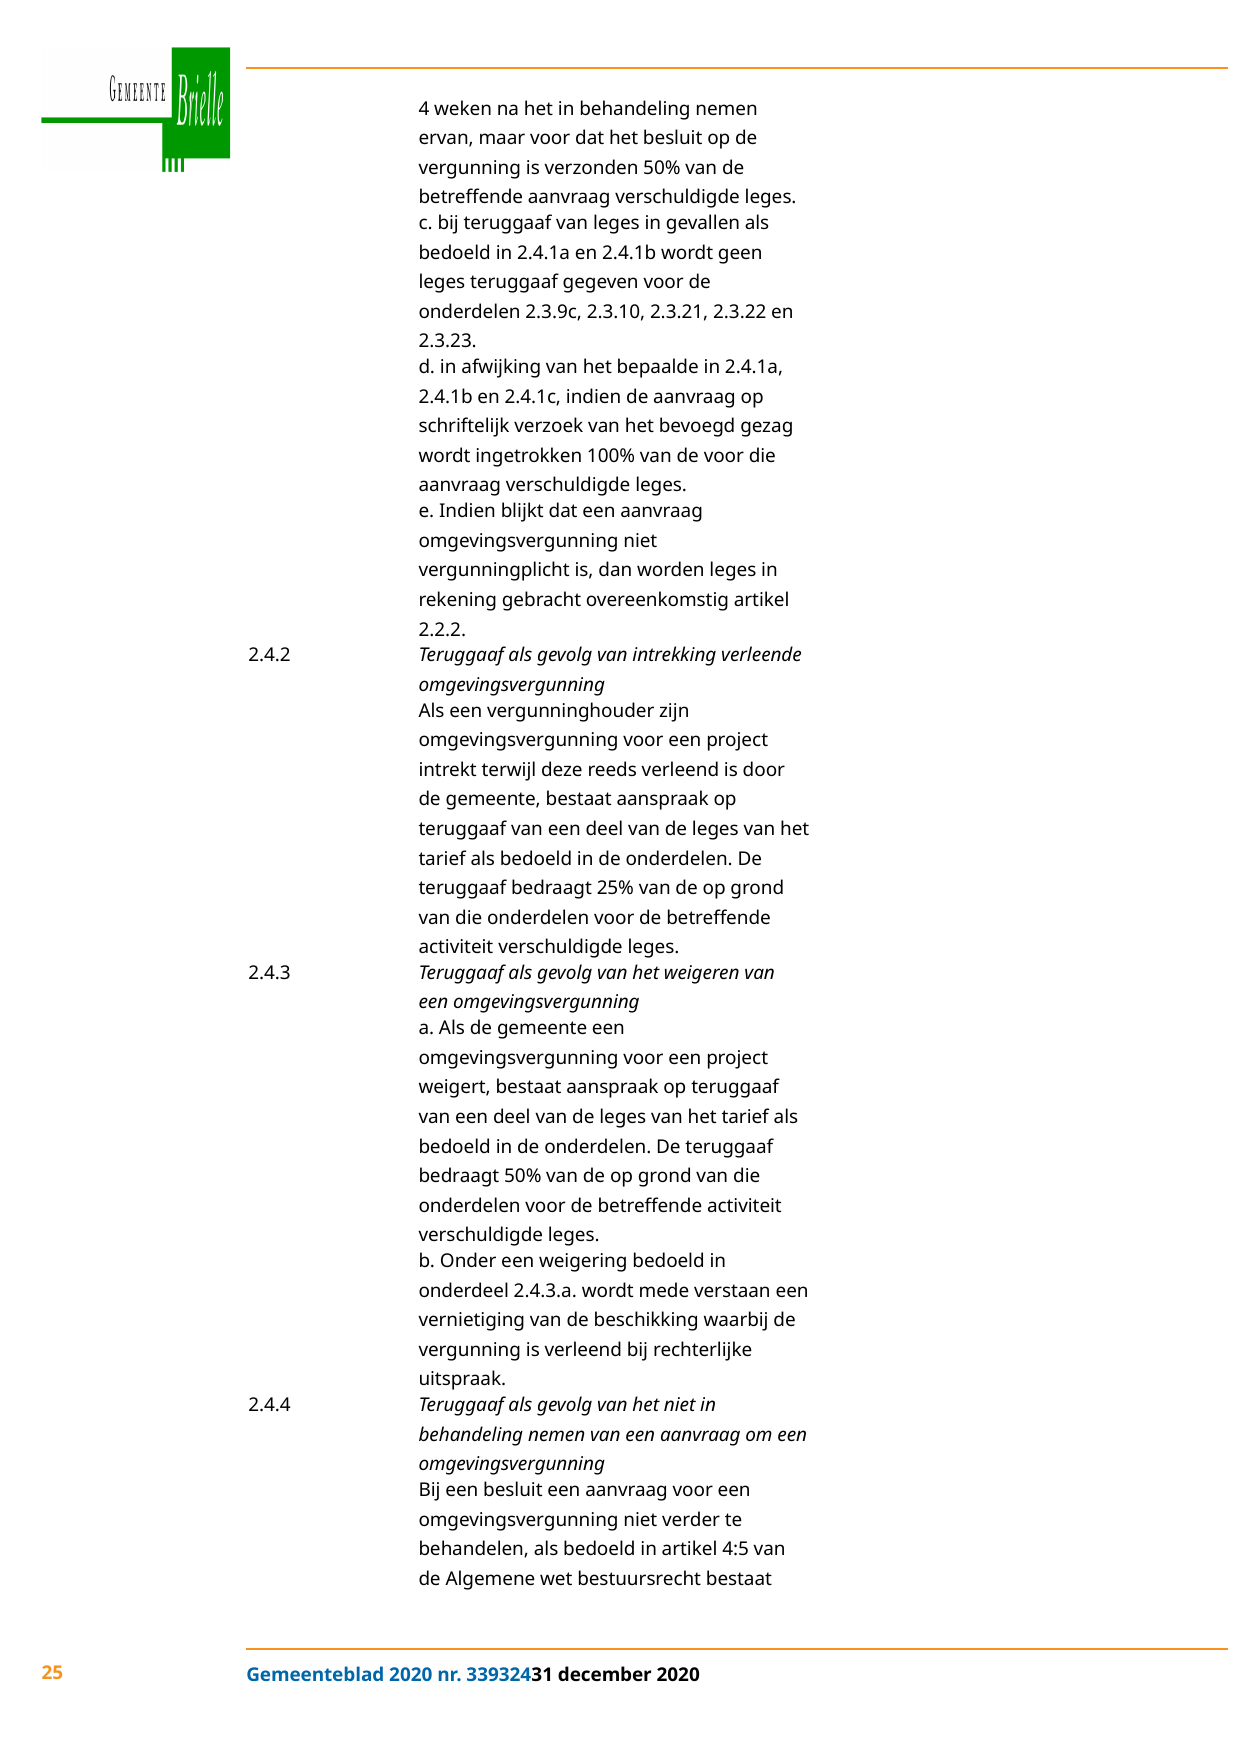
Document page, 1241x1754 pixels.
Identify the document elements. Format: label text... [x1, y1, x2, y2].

table_cell [248, 1247, 418, 1391]
table_cell [811, 498, 981, 641]
table_cell [811, 1247, 981, 1391]
table_cell [981, 1391, 1152, 1476]
table_cell [981, 498, 1152, 641]
table_cell Bij een besluit een aanvraag voor een omgevingsvergunning niet verder te behandelen, als bedoeld in artikel 4:5 van de Algemene wet bestuursrecht bestaat [418, 1476, 811, 1591]
table_cell [981, 1247, 1152, 1391]
table_cell 4 weken na het in behandeling nemen ervan, maar voor dat het besluit op de vergunning is verzonden 50% van de betreffende aanvraag verschuldigde leges. [418, 95, 811, 209]
table_cell [811, 353, 981, 497]
table_cell e. Indien blijkt dat een aanvraag omgevingsvergunning niet vergunningplicht is, dan worden leges in rekening gebracht overeenkomstig artikel 2.2.2. [418, 498, 811, 641]
table_cell [811, 641, 981, 697]
table_cell [981, 353, 1152, 497]
table_cell [811, 697, 981, 959]
table_cell 2.4.2 [248, 641, 418, 697]
table_cell Teruggaaf als gevolg van het weigeren van een omgevingsvergunning [418, 959, 811, 1014]
picture [41, 47, 231, 172]
table_cell [248, 1476, 418, 1591]
table_cell d. in afwijking van het bepaalde in 2.4.1a, 2.4.1b en 2.4.1c, indien de aanvraag op schriftelijk verzoek van het bevoegd gezag wordt ingetrokken 100% van de voor die aanvraag verschuldigde leges. [418, 353, 811, 497]
table_cell 2.4.3 [248, 959, 418, 1014]
table_cell [248, 353, 418, 497]
table_cell a. Als de gemeente een omgevingsvergunning voor een project weigert, bestaat aanspraak op teruggaaf van een deel van de leges van het tarief als bedoeld in de onderdelen. De teruggaaf bedraagt 50% van de op grond van die onderdelen voor de betreffende activiteit verschuldigde leges. [418, 1015, 811, 1247]
table_cell [981, 1015, 1152, 1247]
table_cell [981, 697, 1152, 959]
table_cell [981, 209, 1152, 353]
table_cell [981, 641, 1152, 697]
table_cell [811, 1391, 981, 1476]
table_cell [811, 959, 981, 1014]
table_cell [811, 95, 981, 209]
table_cell [981, 959, 1152, 1014]
table_cell [811, 1015, 981, 1247]
table_cell [811, 209, 981, 353]
table_cell b. Onder een weigering bedoeld in onderdeel 2.4.3.a. wordt mede verstaan een vernietiging van de beschikking waarbij de vergunning is verleend bij rechterlijke uitspraak. [418, 1247, 811, 1391]
table_cell 2.4.4 [248, 1391, 418, 1476]
table_cell [981, 95, 1152, 209]
table_cell [248, 697, 418, 959]
table_cell [248, 209, 418, 353]
table_cell [248, 1015, 418, 1247]
table_cell Teruggaaf als gevolg van intrekking verleende omgevingsvergunning [418, 641, 811, 697]
table_cell c. bij teruggaaf van leges in gevallen als bedoeld in 2.4.1a en 2.4.1b wordt geen leges teruggaaf gegeven voor de onderdelen 2.3.9c, 2.3.10, 2.3.21, 2.3.22 en 2.3.23. [418, 209, 811, 353]
table_cell Teruggaaf als gevolg van het niet in behandeling nemen van een aanvraag om een omgevingsvergunning [418, 1391, 811, 1476]
table_cell [248, 95, 418, 209]
table_cell [248, 498, 418, 641]
table_cell [981, 1476, 1152, 1591]
table_cell Als een vergunninghouder zijn omgevingsvergunning voor een project intrekt terwijl deze reeds verleend is door de gemeente, bestaat aanspraak op teruggaaf van een deel van de leges van het tarief als bedoeld in de onderdelen. De teruggaaf bedraagt 25% van de op grond van die onderdelen voor de betreffende activiteit verschuldigde leges. [418, 697, 811, 959]
table_cell [811, 1476, 981, 1591]
